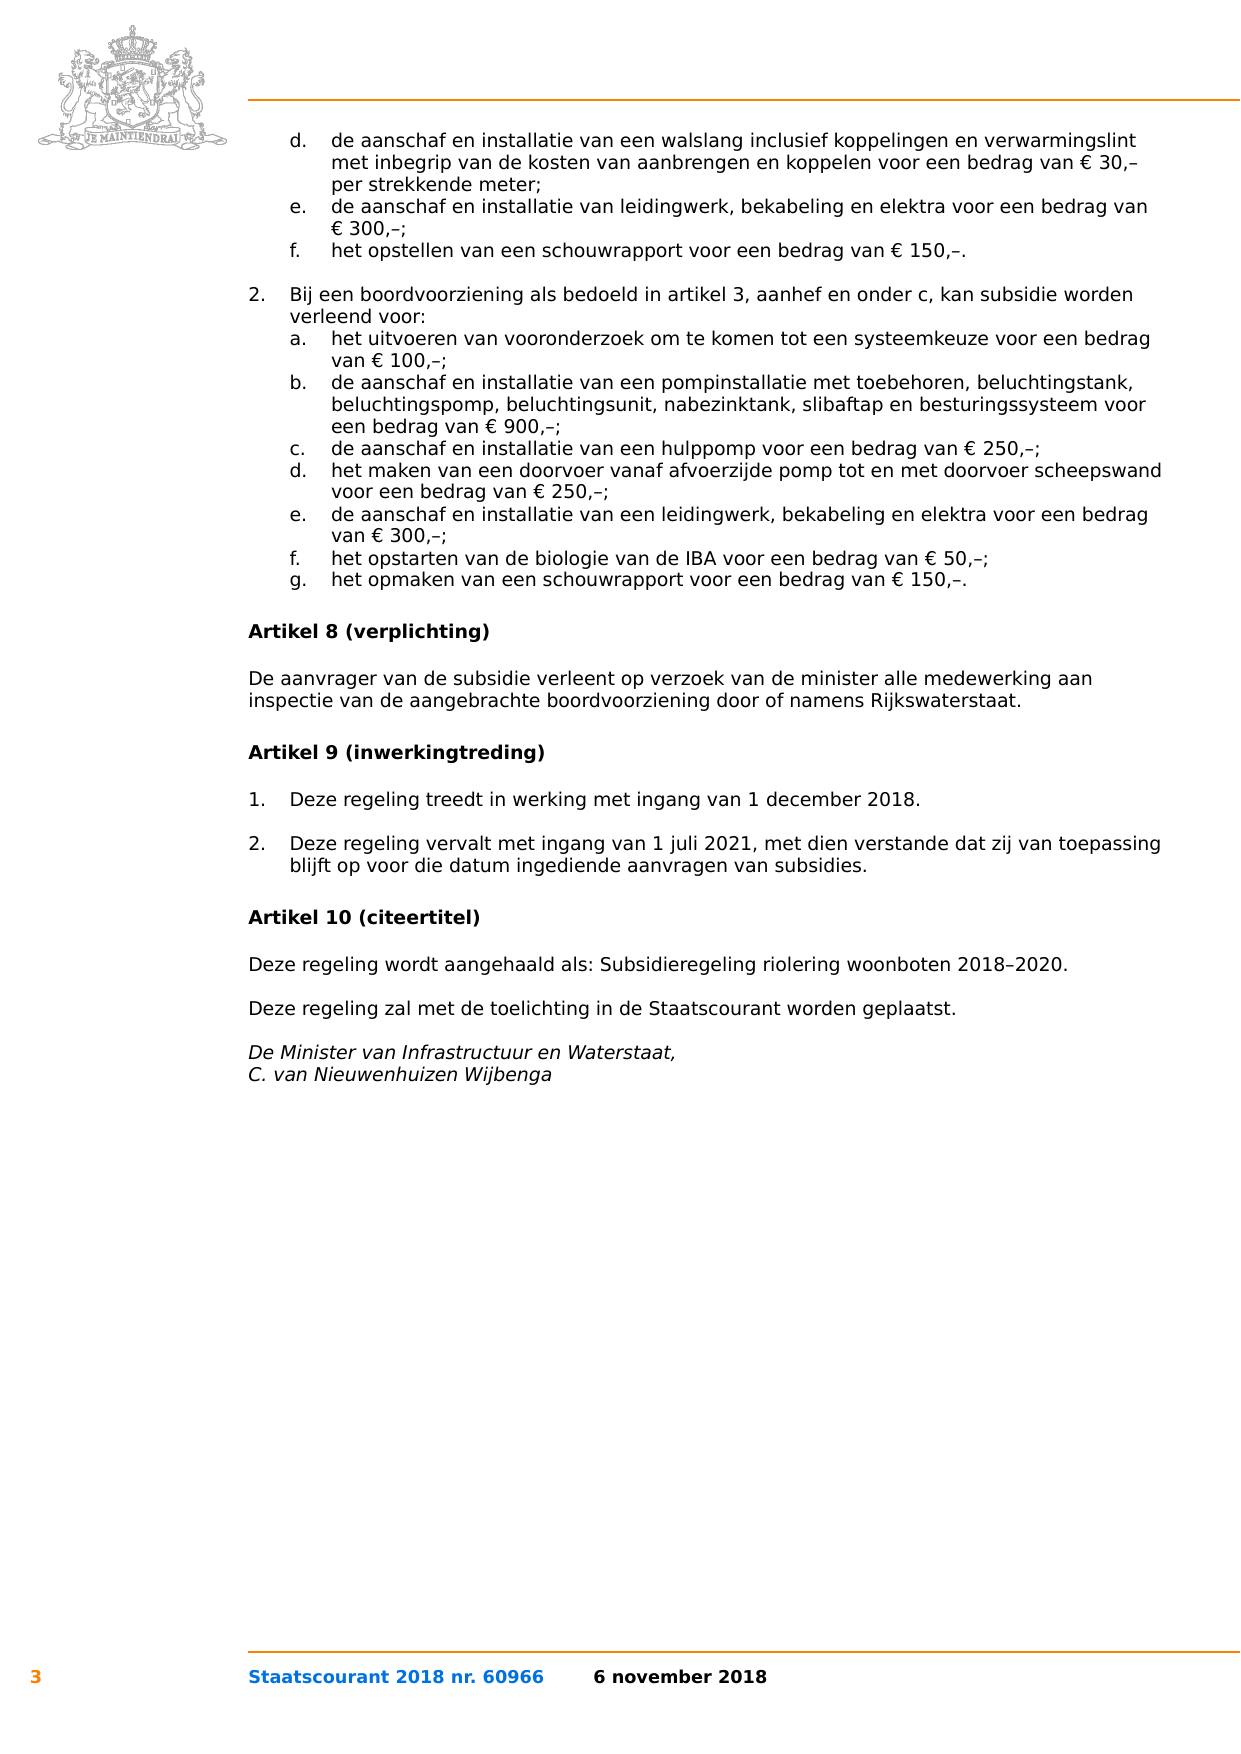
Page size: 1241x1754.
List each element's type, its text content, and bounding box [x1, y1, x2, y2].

text d. de aanschaf en installatie van een walslang inclusief koppelingen en verwarmingslint met inbegrip van de kosten van aanbrengen en koppelen voor een bedrag van € 30,– per strekkende meter; [289, 130, 1163, 196]
text Deze regeling wordt aangehaald als: Subsidieregeling riolering woonboten 2018–2020. [248, 954, 1163, 976]
text g. het opmaken van een schouwrapport voor een bedrag van € 150,–. [289, 569, 1163, 591]
text 2. Bij een boordvoorziening als bedoeld in artikel 3, aanhef en onder c, kan subsidie worden verleend voor: [248, 284, 1163, 328]
text De aanvrager van de subsidie verleent op verzoek van de minister alle medewerking aan inspectie van de aangebrachte boordvoorziening door of namens Rijkswaterstaat. [248, 668, 1163, 712]
text d. het maken van een doorvoer vanaf afvoerzijde pomp tot en met doorvoer scheepswand voor een bedrag van € 250,–; [289, 459, 1163, 503]
subtitle Artikel 10 (citeertitel) [248, 907, 1163, 929]
text De Minister van Infrastructuur en Waterstaat, C. van Nieuwenhuizen Wijbenga [248, 1042, 1163, 1086]
text c. de aanschaf en installatie van een hulppomp voor een bedrag van € 250,–; [289, 437, 1163, 459]
text b. de aanschaf en installatie van een pompinstallatie met toebehoren, beluchtingstank, beluchtingspomp, beluchtingsunit, nabezinktank, slibaftap en besturingssysteem voor een bedrag van € 900,–; [289, 372, 1163, 437]
subtitle Artikel 8 (verplichting) [248, 621, 1163, 643]
text Deze regeling zal met de toelichting in de Staatscourant worden geplaatst. [248, 998, 1163, 1020]
text 1. Deze regeling treedt in werking met ingang van 1 december 2018. [248, 789, 1163, 811]
text e. de aanschaf en installatie van leidingwerk, bekabeling en elektra voor een bedrag van € 300,–; [289, 196, 1163, 240]
subtitle Artikel 9 (inwerkingtreding) [248, 742, 1163, 764]
picture [38, 25, 227, 150]
text f. het opstarten van de biologie van de IBA voor een bedrag van € 50,–; [289, 547, 1163, 569]
text a. het uitvoeren van vooronderzoek om te komen tot een systeemkeuze voor een bedrag van € 100,–; [289, 328, 1163, 372]
text f. het opstellen van een schouwrapport voor een bedrag van € 150,–. [289, 240, 1163, 262]
text 2. Deze regeling vervalt met ingang van 1 juli 2021, met dien verstande dat zij van toepassing blijft op voor die datum ingediende aanvragen van subsidies. [248, 833, 1163, 877]
text e. de aanschaf en installatie van een leidingwerk, bekabeling en elektra voor een bedrag van € 300,–; [289, 503, 1163, 547]
